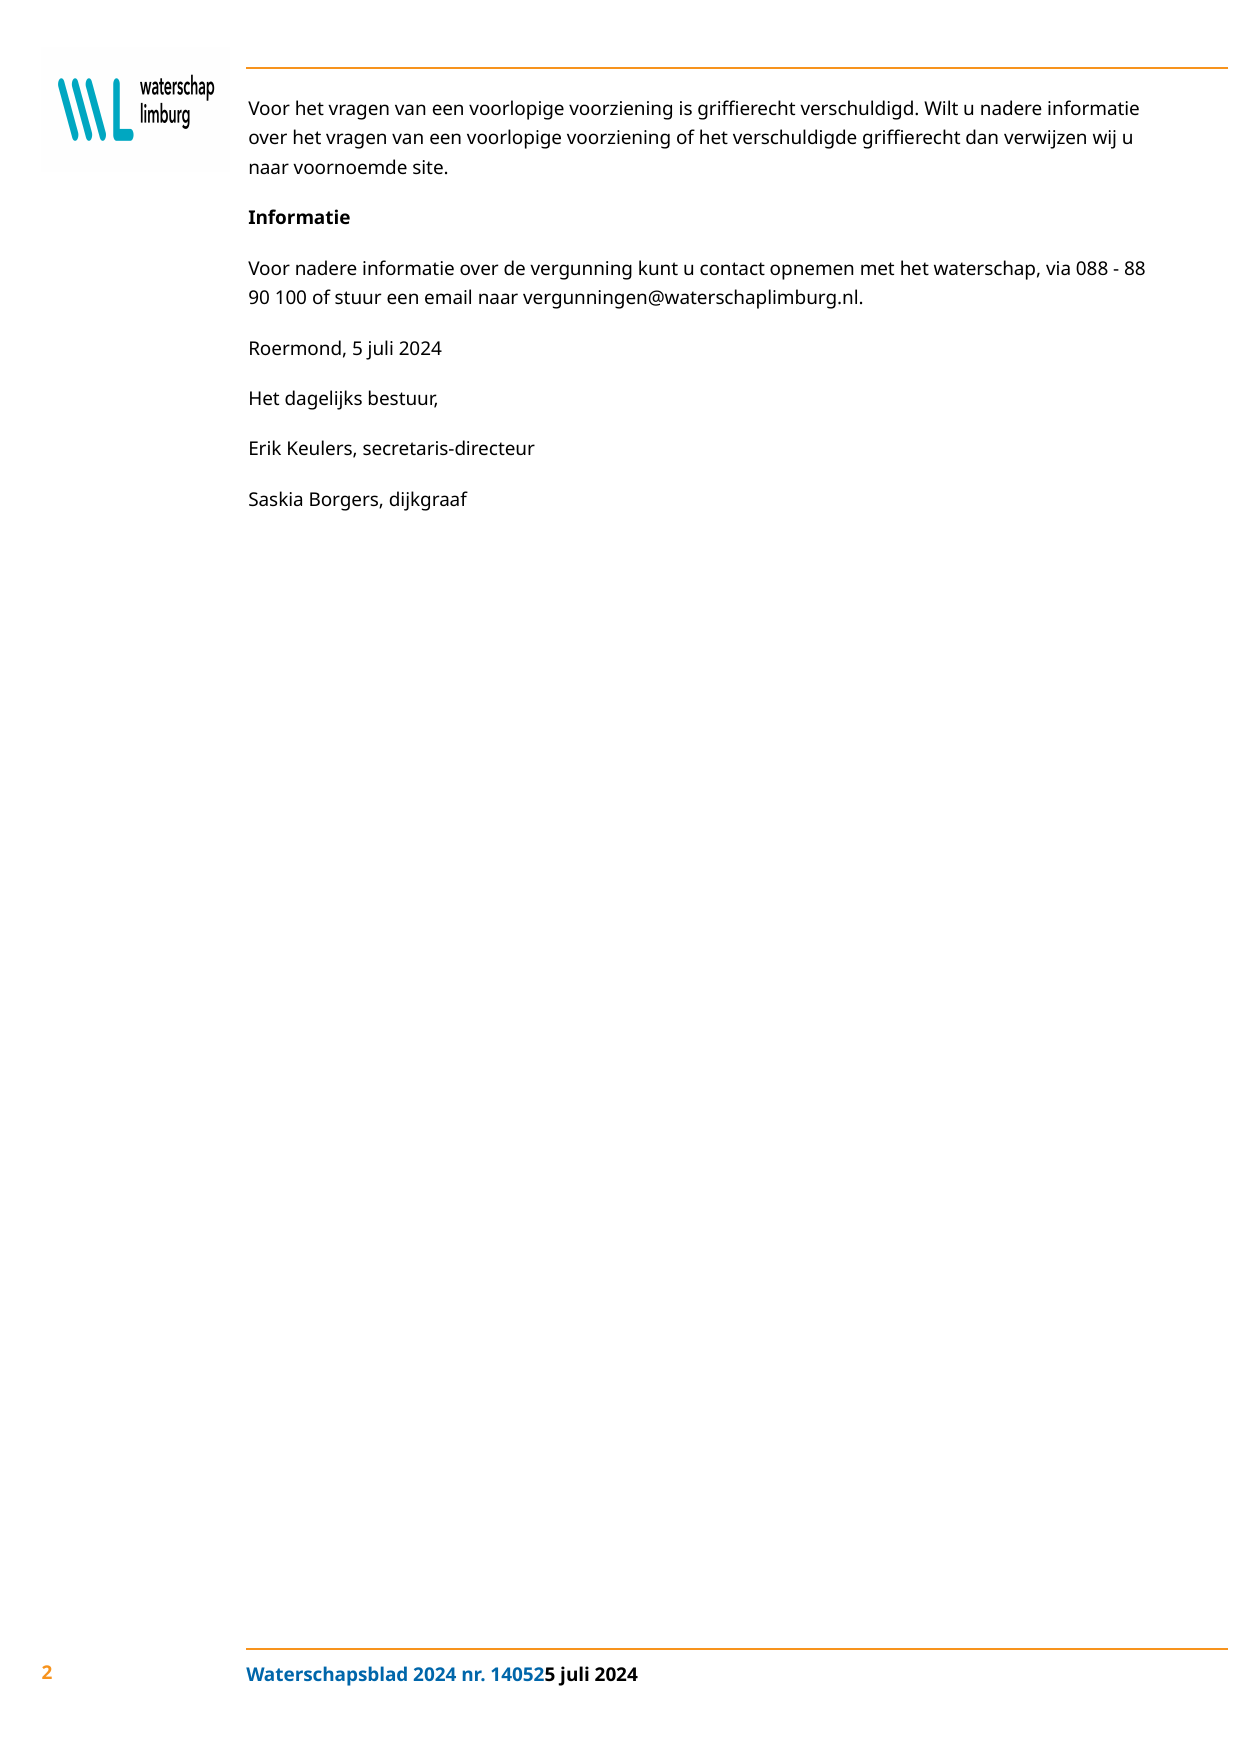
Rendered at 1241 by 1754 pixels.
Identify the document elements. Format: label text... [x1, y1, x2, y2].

picture [41, 47, 231, 172]
text Informatie [248, 204, 1152, 230]
text Voor nadere informatie over de vergunning kunt u contact opnemen met het waterschap, via 088 - 88 90 100 of stuur een email naar vergunningen@waterschaplimburg.nl. [248, 255, 1152, 310]
text Voor het vragen van een voorlopige voorziening is griffierecht verschuldigd. Wilt u nadere informatie over het vragen van een voorlopige voorziening of het verschuldigde griffierecht dan verwijzen wij u naar voornoemde site. [248, 95, 1152, 180]
text Saskia Borgers, dijkgraaf [248, 486, 1152, 512]
text Roermond, 5 juli 2024 [248, 335, 1152, 361]
text Erik Keulers, secretaris-directeur [248, 436, 1152, 461]
text Het dagelijks bestuur, [248, 385, 1152, 411]
